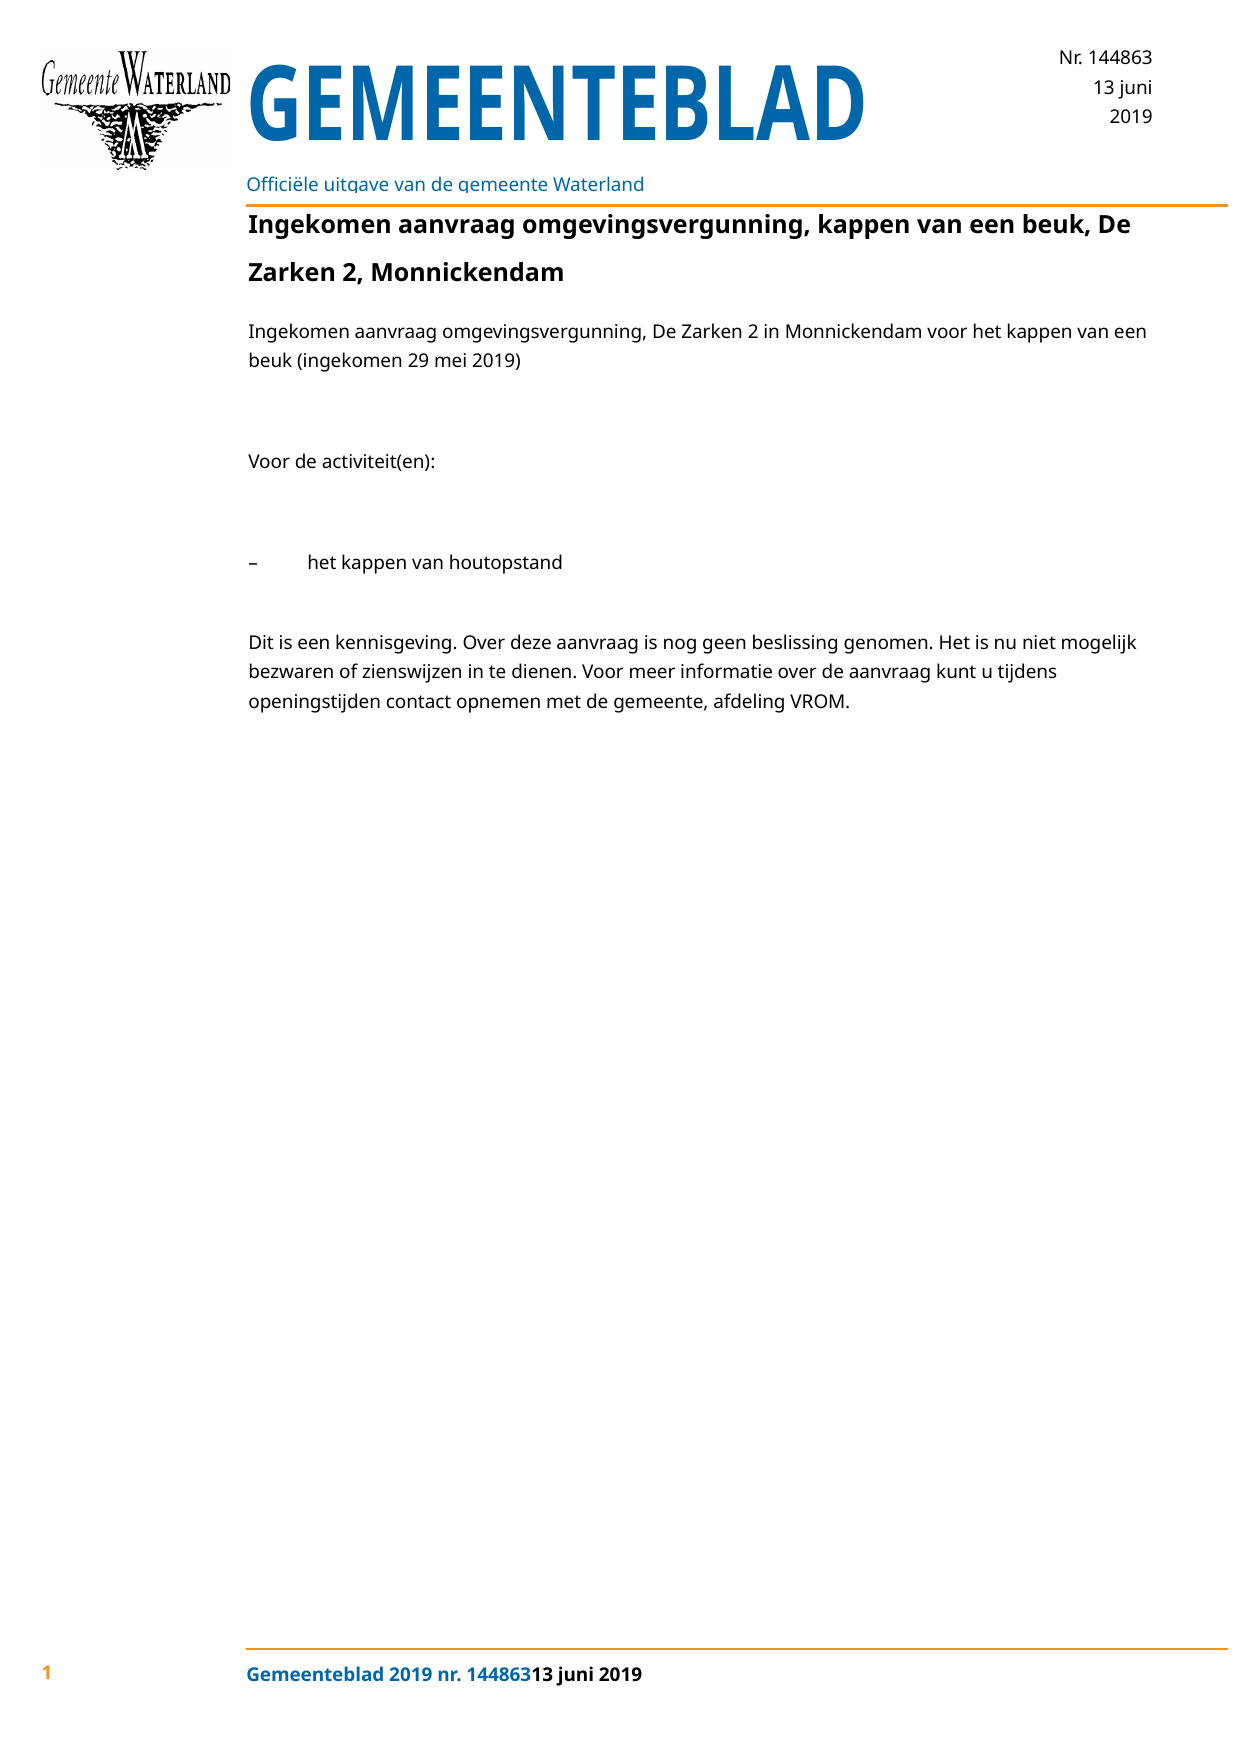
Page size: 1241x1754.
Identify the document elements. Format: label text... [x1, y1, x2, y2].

text Dit is een kennisgeving. Over deze aanvraag is nog geen beslissing genomen. Het is nu niet mogelijk bezwaren of zienswijzen in te dienen. Voor meer informatie over de aanvraag kunt u tijdens openingstijden contact opnemen met de gemeente, afdeling VROM. [248, 629, 1152, 714]
text Voor de activiteit(en): [248, 448, 1152, 474]
text Ingekomen aanvraag omgevingsvergunning, De Zarken 2 in Monnickendam voor het kappen van een beuk (ingekomen 29 mei 2019) [248, 318, 1152, 373]
text Ingekomen aanvraag omgevingsvergunning, kappen van een beuk, De Zarken 2, Monnickendam [248, 207, 1152, 288]
picture [41, 47, 231, 172]
list het kappen van houtopstand [248, 549, 1152, 575]
